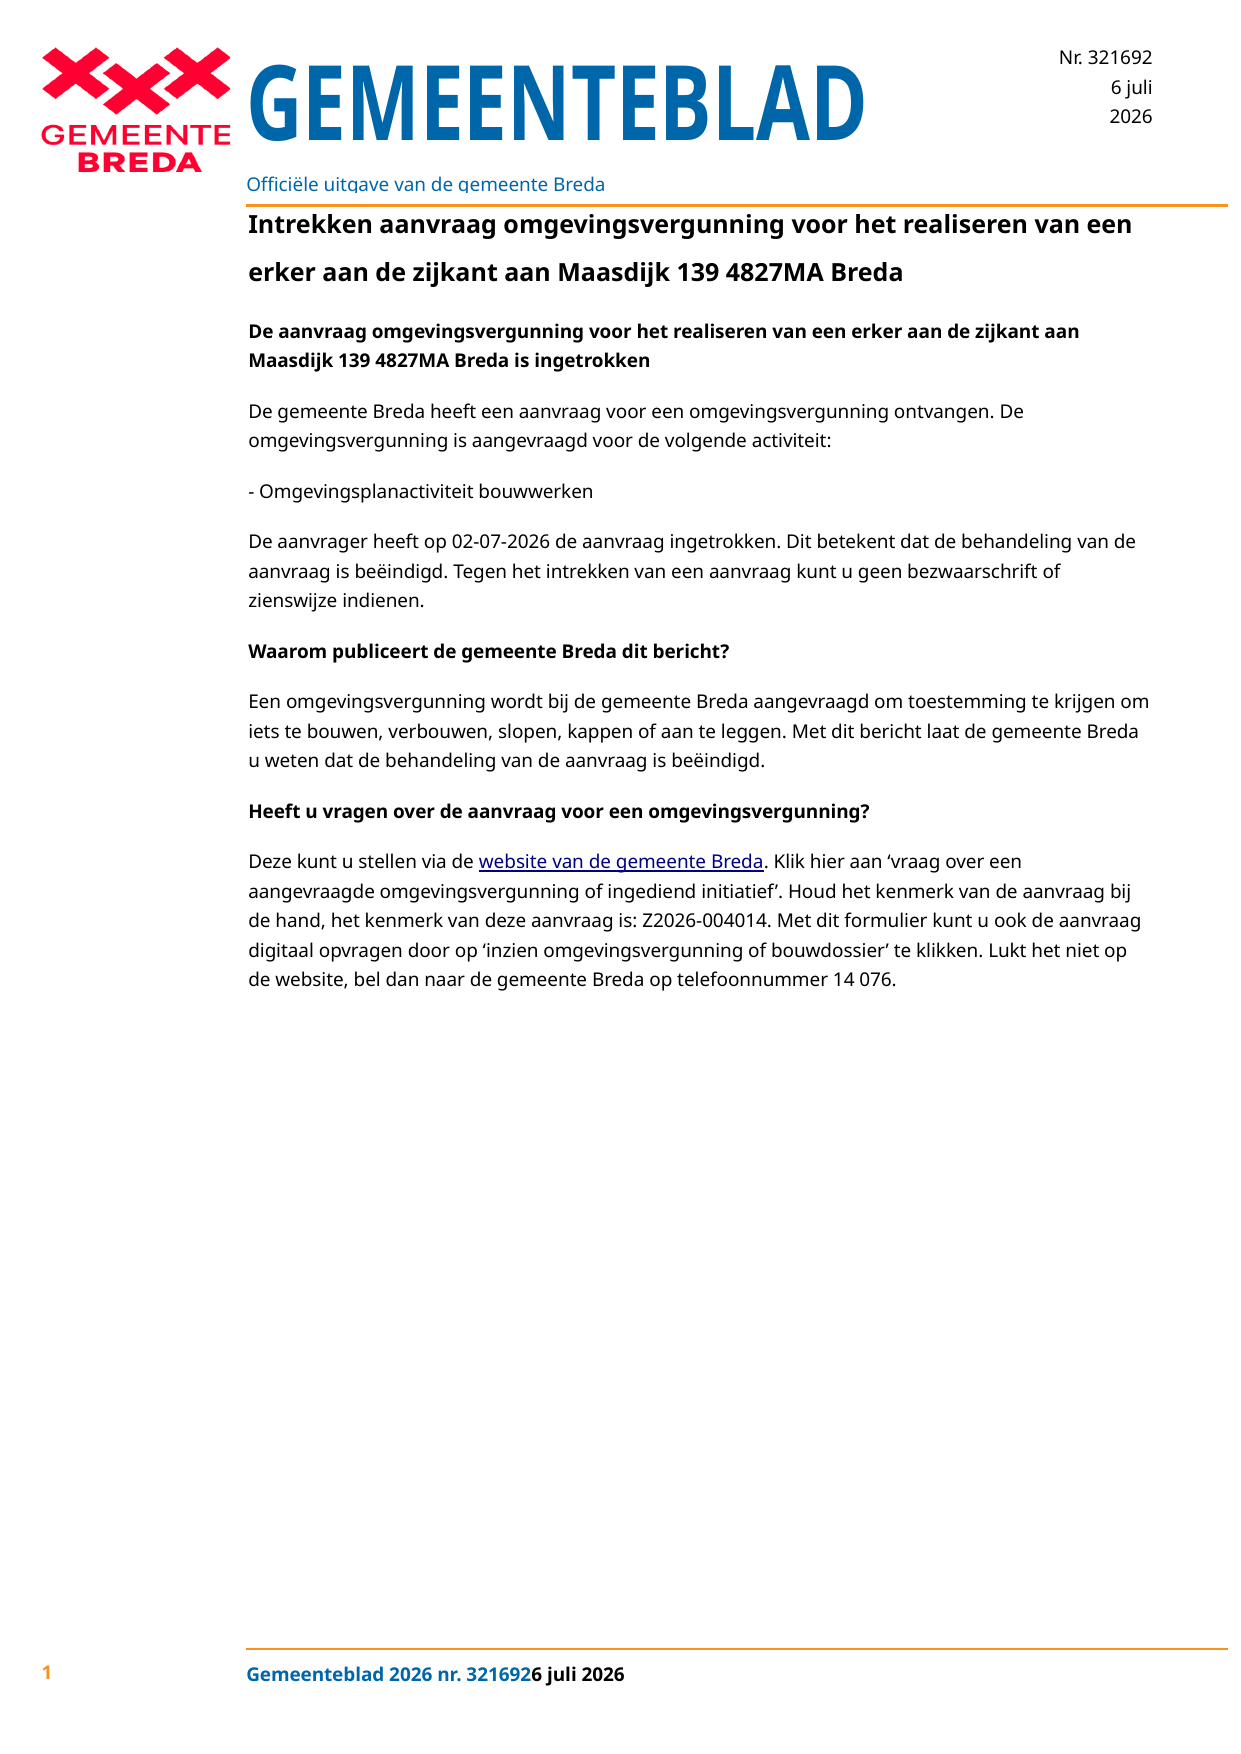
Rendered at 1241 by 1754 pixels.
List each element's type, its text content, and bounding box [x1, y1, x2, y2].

text Waarom publiceert de gemeente Breda dit bericht? [248, 638, 1152, 664]
text Een omgevingsvergunning wordt bij de gemeente Breda aangevraagd om toestemming te krijgen om iets te bouwen, verbouwen, slopen, kappen of aan te leggen. Met dit bericht laat de gemeente Breda u weten dat de behandeling van de aanvraag is beëindigd. [248, 688, 1152, 773]
picture [41, 47, 231, 172]
text De aanvraag omgevingsvergunning voor het realiseren van een erker aan de zijkant aan Maasdijk 139 4827MA Breda is ingetrokken [248, 318, 1152, 373]
text De gemeente Breda heeft een aanvraag voor een omgevingsvergunning ontvangen. De omgevingsvergunning is aangevraagd voor de volgende activiteit: [248, 398, 1152, 453]
text Heeft u vragen over de aanvraag voor een omgevingsvergunning? [248, 798, 1152, 824]
text Intrekken aanvraag omgevingsvergunning voor het realiseren van een erker aan de zijkant aan Maasdijk 139 4827MA Breda [248, 207, 1152, 288]
text De aanvrager heeft op 02-07-2026 de aanvraag ingetrokken. Dit betekent dat de behandeling van de aanvraag is beëindigd. Tegen het intrekken van een aanvraag kunt u geen bezwaarschrift of zienswijze indienen. [248, 528, 1152, 613]
text - Omgevingsplanactiviteit bouwwerken [248, 478, 1152, 504]
text Deze kunt u stellen via de website van de gemeente Breda. Klik hier aan ‘vraag over een aangevraagde omgevingsvergunning of ingediend initiatief’. Houd het kenmerk van de aanvraag bij de hand, het kenmerk van deze aanvraag is: Z2026-004014. Met dit formulier kunt u ook de aanvraag digitaal opvragen door op ‘inzien omgevingsvergunning of bouwdossier’ te klikken. Lukt het niet op de website, bel dan naar de gemeente Breda op telefoonnummer 14 076. [248, 848, 1152, 992]
